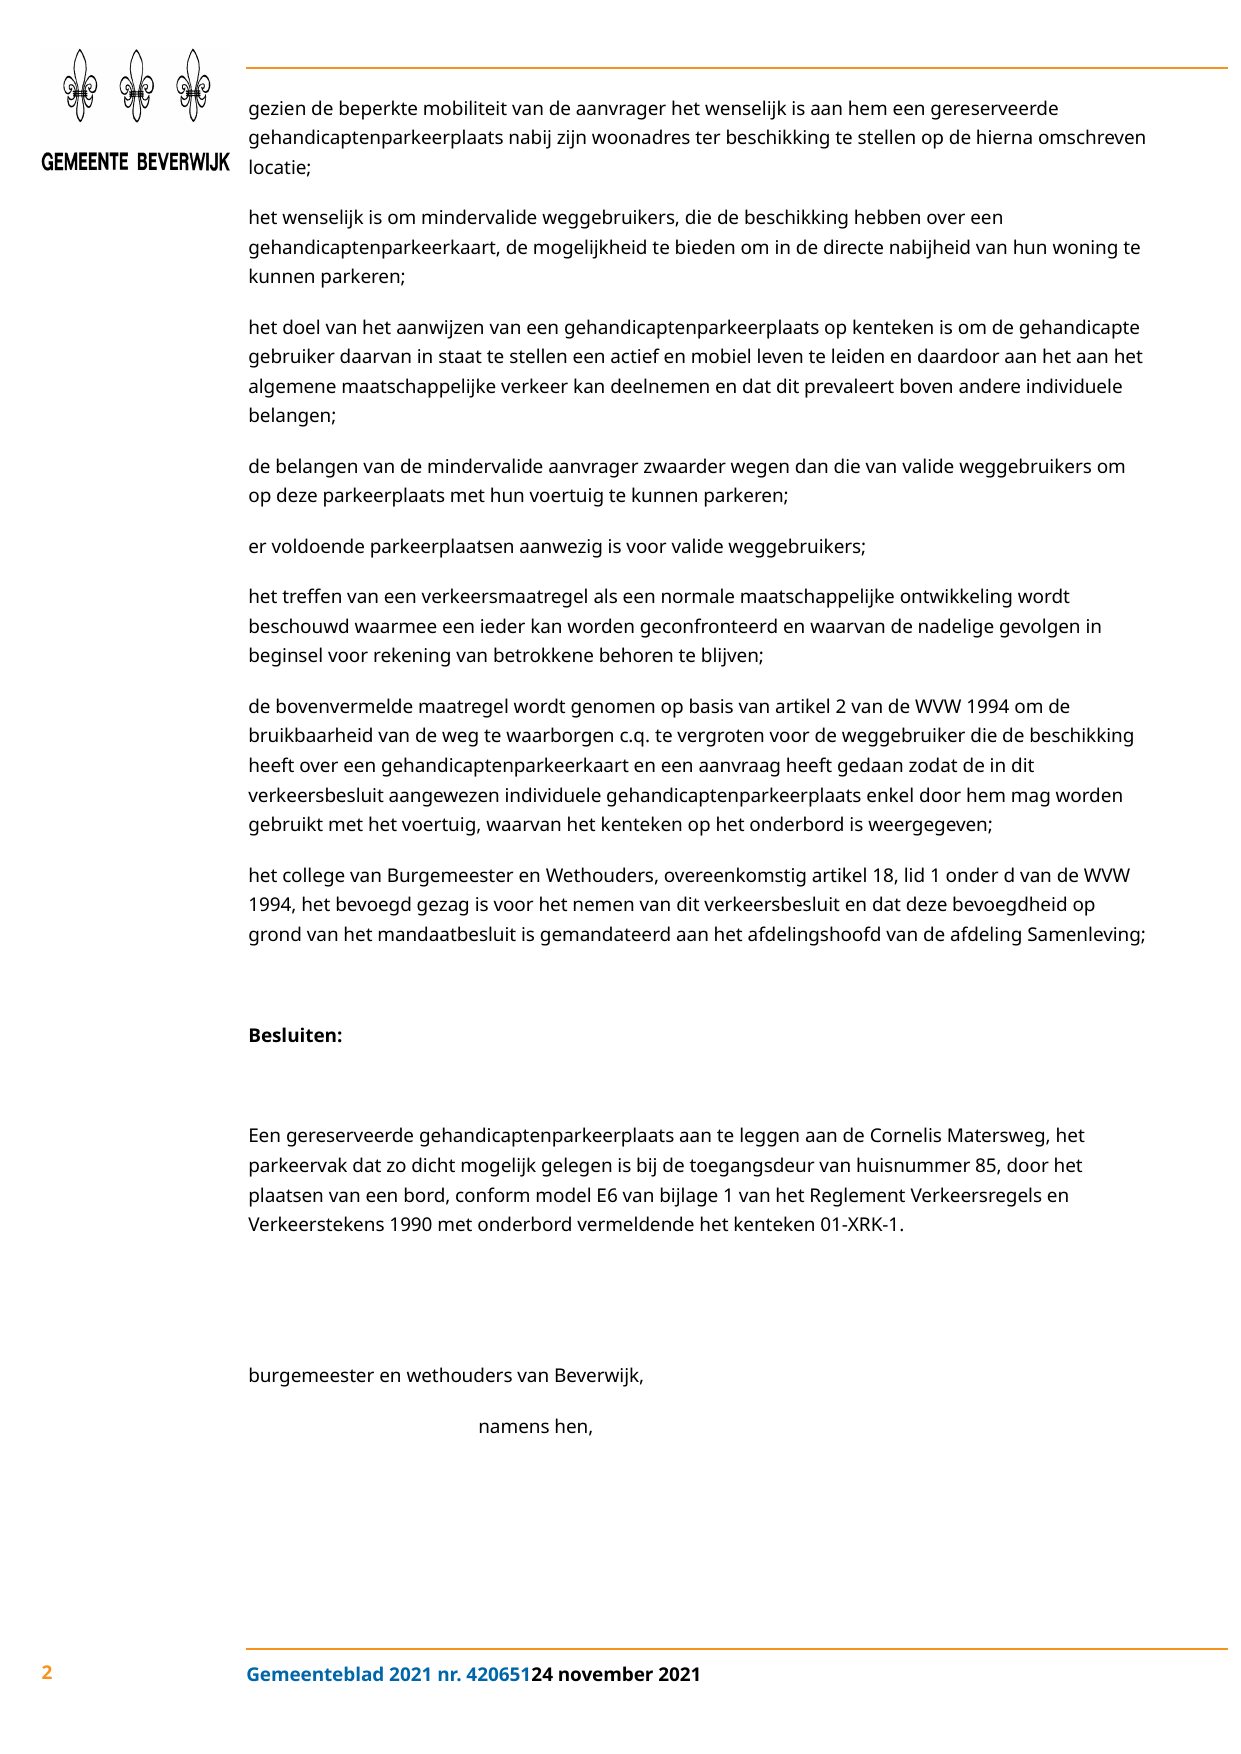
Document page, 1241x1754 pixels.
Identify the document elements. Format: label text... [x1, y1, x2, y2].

text Besluiten: [248, 1022, 1152, 1048]
text de bovenvermelde maatregel wordt genomen op basis van artikel 2 van de WVW 1994 om de bruikbaarheid van de weg te waarborgen c.q. te vergroten voor de weggebruiker die de beschikking heeft over een gehandicaptenparkeerkaart en een aanvraag heeft gedaan zodat de in dit verkeersbesluit aangewezen individuele gehandicaptenparkeerplaats enkel door hem mag worden gebruikt met het voertuig, waarvan het kenteken op het onderbord is weergegeven; [248, 693, 1152, 837]
picture [41, 47, 231, 172]
text er voldoende parkeerplaatsen aanwezig is voor valide weggebruikers; [248, 533, 1152, 559]
text namens hen, [248, 1413, 1152, 1439]
text het treffen van een verkeersmaatregel als een normale maatschappelijke ontwikkeling wordt beschouwd waarmee een ieder kan worden geconfronteerd en waarvan de nadelige gevolgen in beginsel voor rekening van betrokkene behoren te blijven; [248, 583, 1152, 668]
text gezien de beperkte mobiliteit van de aanvrager het wenselijk is aan hem een gereserveerde gehandicaptenparkeerplaats nabij zijn woonadres ter beschikking te stellen op de hierna omschreven locatie; [248, 95, 1152, 180]
text burgemeester en wethouders van Beverwijk, [248, 1363, 1152, 1388]
text het wenselijk is om mindervalide weggebruikers, die de beschikking hebben over een gehandicaptenparkeerkaart, de mogelijkheid te bieden om in de directe nabijheid van hun woning te kunnen parkeren; [248, 204, 1152, 289]
text het college van Burgemeester en Wethouders, overeenkomstig artikel 18, lid 1 onder d van de WVW 1994, het bevoegd gezag is voor het nemen van dit verkeersbesluit en dat deze bevoegdheid op grond van het mandaatbesluit is gemandateerd aan het afdelingshoofd van de afdeling Samenleving; [248, 862, 1152, 947]
text de belangen van de mindervalide aanvrager zwaarder wegen dan die van valide weggebruikers om op deze parkeerplaats met hun voertuig te kunnen parkeren; [248, 453, 1152, 508]
text het doel van het aanwijzen van een gehandicaptenparkeerplaats op kenteken is om de gehandicapte gebruiker daarvan in staat te stellen een actief en mobiel leven te leiden en daardoor aan het aan het algemene maatschappelijke verkeer kan deelnemen en dat dit prevaleert boven andere individuele belangen; [248, 314, 1152, 428]
text Een gereserveerde gehandicaptenparkeerplaats aan te leggen aan de Cornelis Matersweg, het parkeervak dat zo dicht mogelijk gelegen is bij de toegangsdeur van huisnummer 85, door het plaatsen van een bord, conform model E6 van bijlage 1 van het Reglement Verkeersregels en Verkeerstekens 1990 met onderbord vermeldende het kenteken 01-XRK-1. [248, 1123, 1152, 1237]
